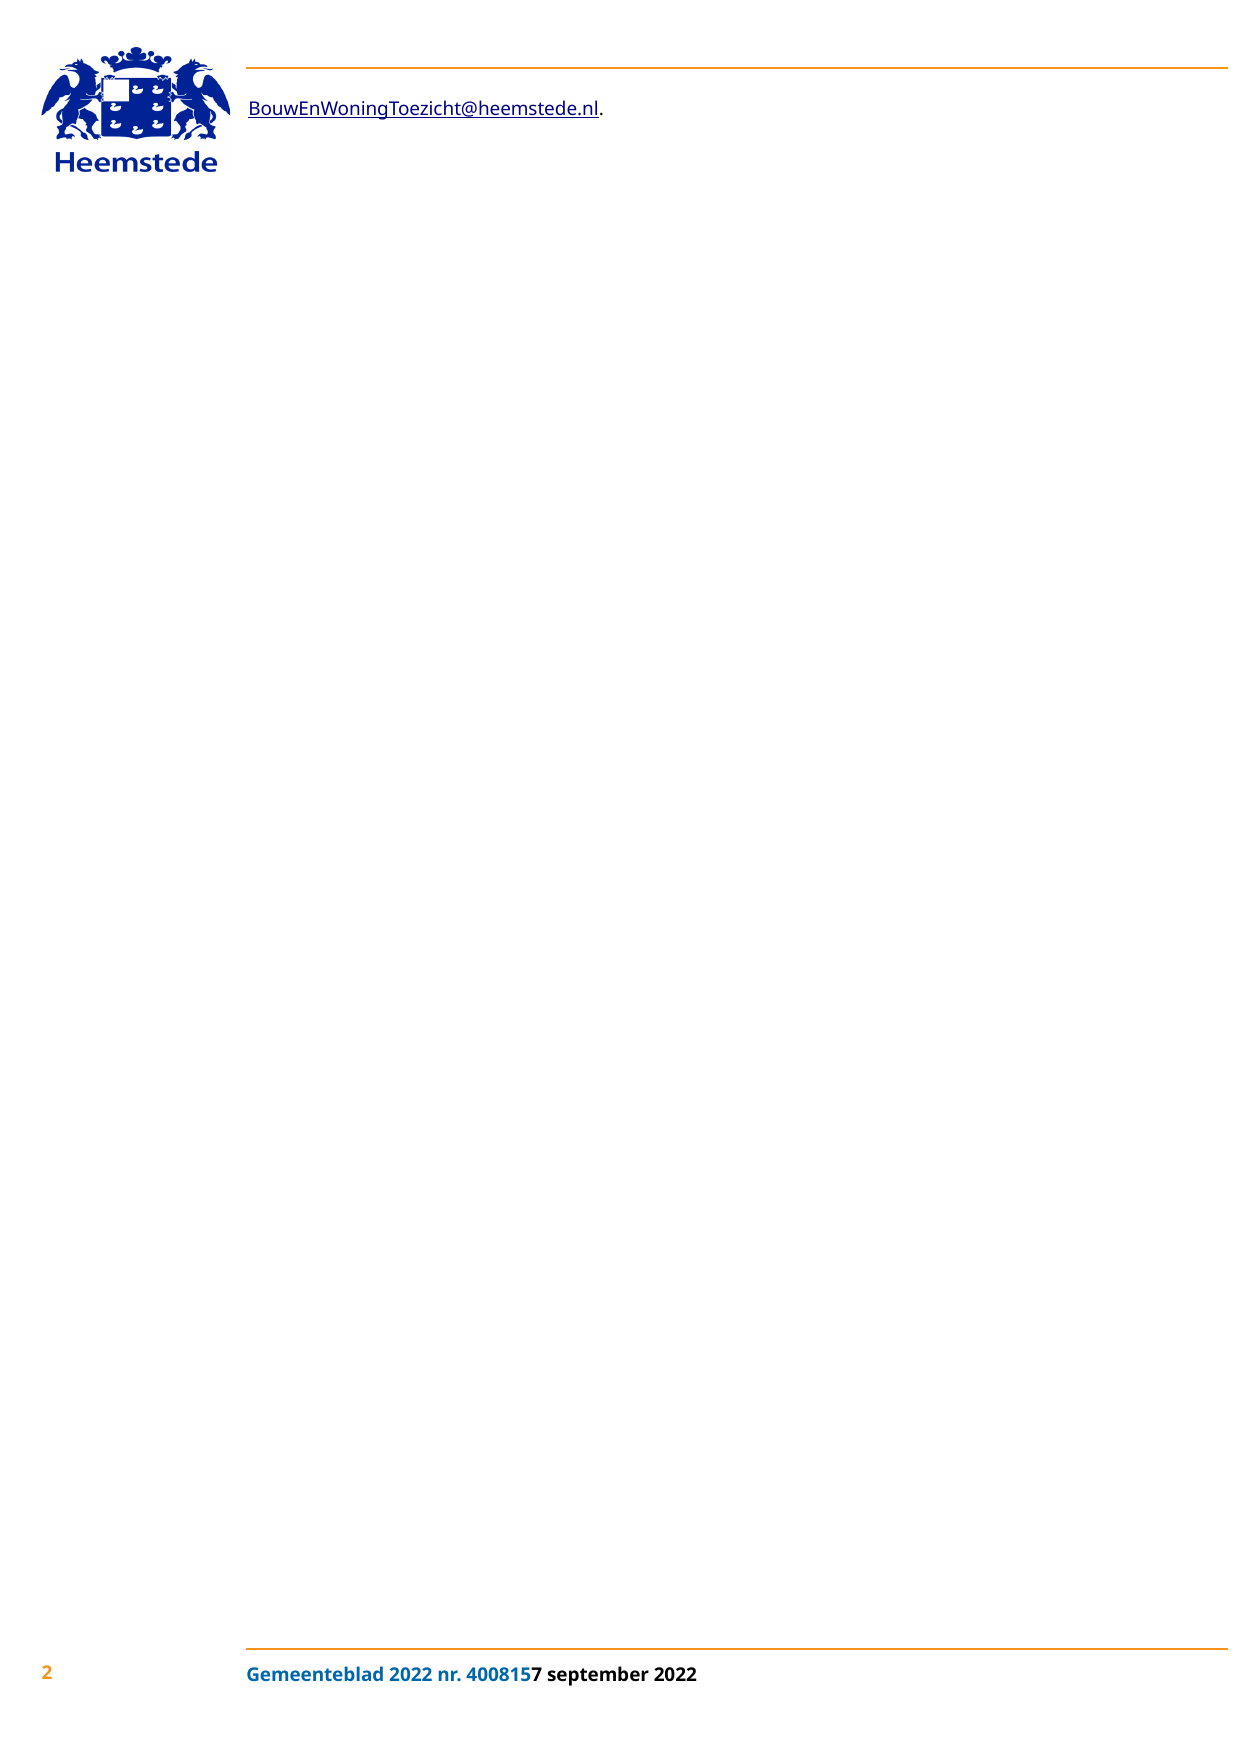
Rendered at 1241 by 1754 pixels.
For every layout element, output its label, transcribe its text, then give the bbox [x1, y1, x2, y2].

picture [41, 47, 231, 172]
text BouwEnWoningToezicht@heemstede.nl. [248, 95, 1152, 121]
